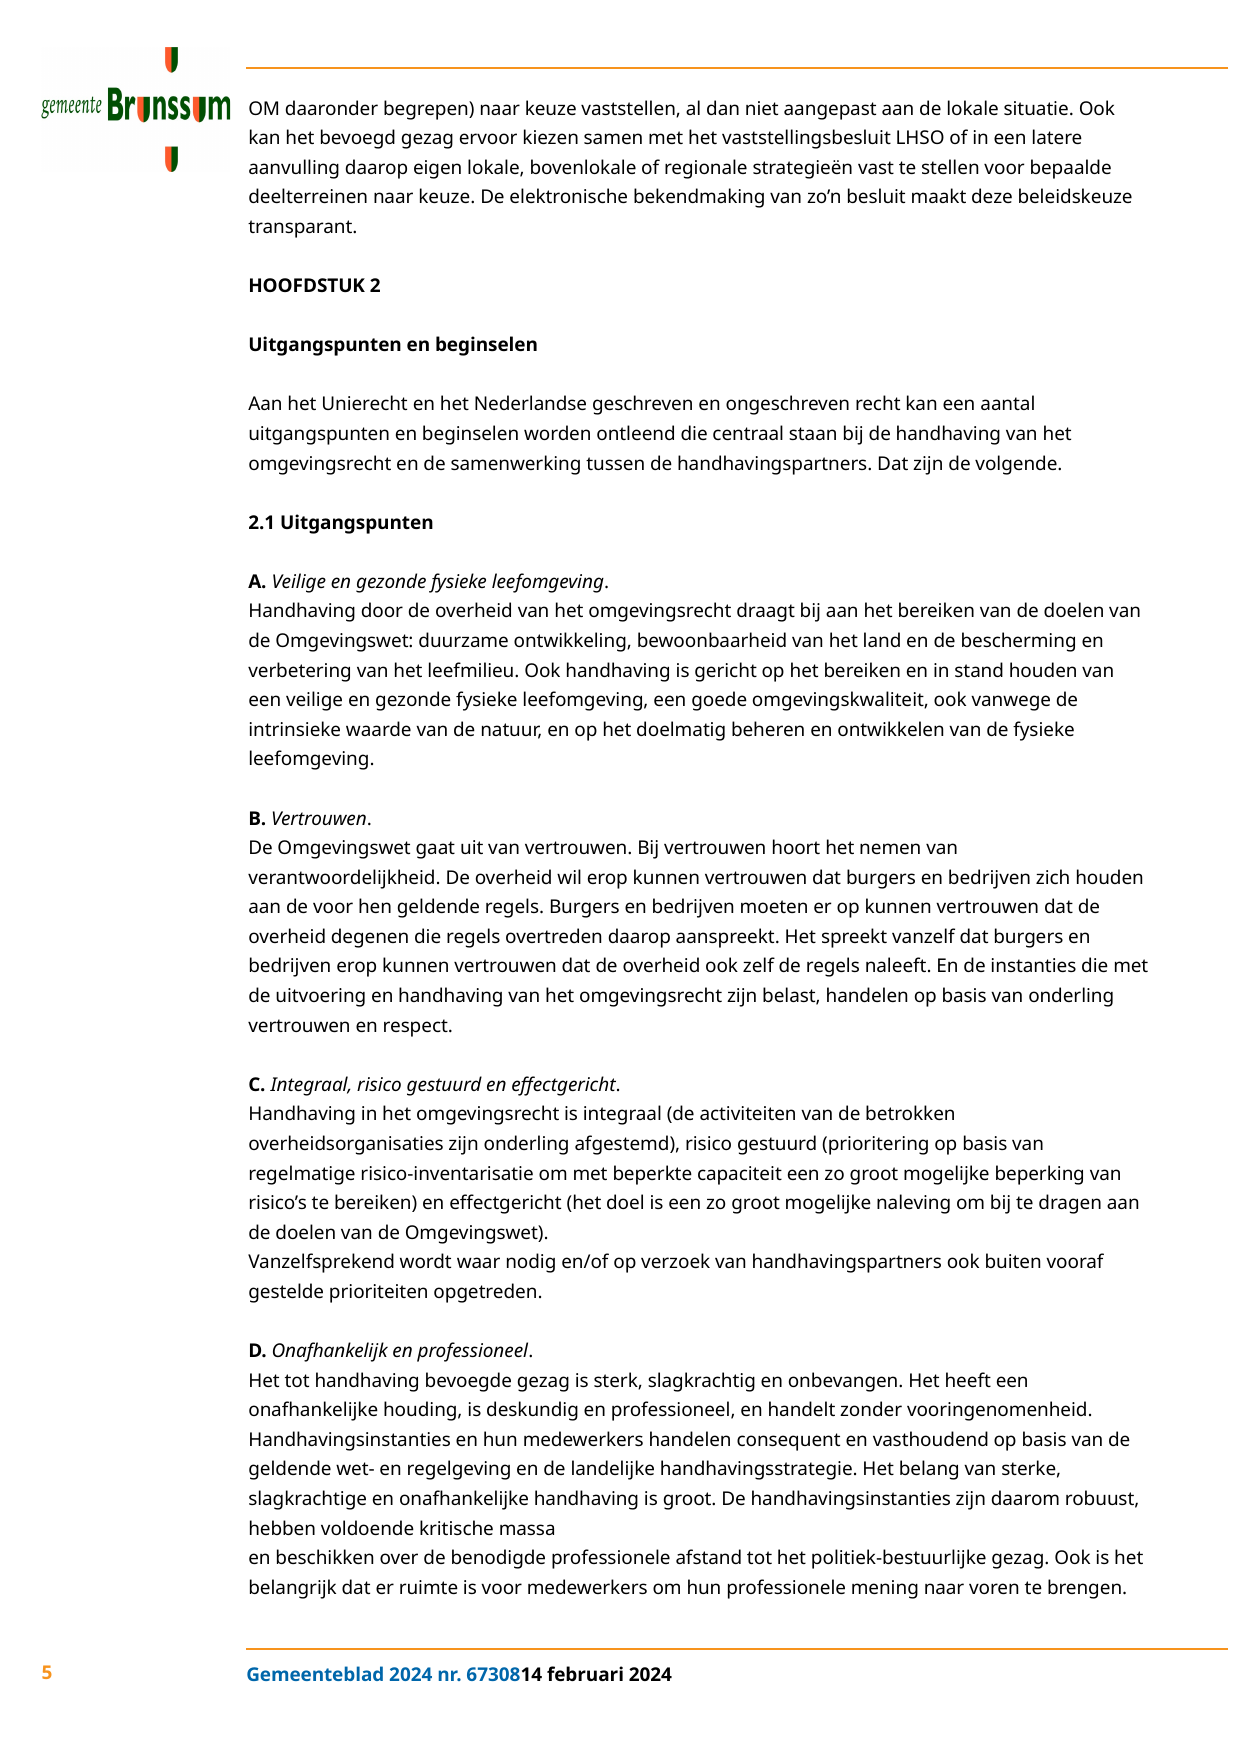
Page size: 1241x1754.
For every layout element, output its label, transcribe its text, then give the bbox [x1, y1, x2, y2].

text B. Vertrouwen. [248, 805, 1152, 831]
text en beschikken over de benodigde professionele afstand tot het politiek-bestuurlijke gezag. Ook is het belangrijk dat er ruimte is voor medewerkers om hun professionele mening naar voren te brengen. [248, 1544, 1152, 1600]
text D. Onafhankelijk en professioneel. [248, 1337, 1152, 1363]
picture [41, 47, 231, 172]
text Handhaving door de overheid van het omgevingsrecht draagt bij aan het bereiken van de doelen van de Omgevingswet: duurzame ontwikkeling, bewoonbaarheid van het land en de bescherming en verbetering van het leefmilieu. Ook handhaving is gericht op het bereiken en in stand houden van een veilige en gezonde fysieke leefomgeving, een goede omgevingskwaliteit, ook vanwege de intrinsieke waarde van de natuur, en op het doelmatig beheren en ontwikkelen van de fysieke leefomgeving. [248, 598, 1152, 771]
text A. Veilige en gezonde fysieke leefomgeving. [248, 568, 1152, 594]
text De Omgevingswet gaat uit van vertrouwen. Bij vertrouwen hoort het nemen van verantwoordelijkheid. De overheid wil erop kunnen vertrouwen dat burgers en bedrijven zich houden aan de voor hen geldende regels. Burgers en bedrijven moeten er op kunnen vertrouwen dat de overheid degenen die regels overtreden daarop aanspreekt. Het spreekt vanzelf dat burgers en bedrijven erop kunnen vertrouwen dat de overheid ook zelf de regels naleeft. En de instanties die met de uitvoering en handhaving van het omgevingsrecht zijn belast, handelen op basis van onderling vertrouwen en respect. [248, 834, 1152, 1038]
text HOOFDSTUK 2 [248, 272, 1152, 298]
text OM daaronder begrepen) naar keuze vaststellen, al dan niet aangepast aan de lokale situatie. Ook kan het bevoegd gezag ervoor kiezen samen met het vaststellingsbesluit LHSO of in een latere aanvulling daarop eigen lokale, bovenlokale of regionale strategieën vast te stellen voor bepaalde deelterreinen naar keuze. De elektronische bekendmaking van zo’n besluit maakt deze beleidskeuze transparant. [248, 95, 1152, 239]
text Uitgangspunten en beginselen [248, 331, 1152, 357]
text Vanzelfsprekend wordt waar nodig en/of op verzoek van handhavingspartners ook buiten vooraf gestelde prioriteiten opgetreden. [248, 1248, 1152, 1304]
text Het tot handhaving bevoegde gezag is sterk, slagkrachtig en onbevangen. Het heeft een onafhankelijke houding, is deskundig en professioneel, en handelt zonder vooringenomenheid. Handhavingsinstanties en hun medewerkers handelen consequent en vasthoudend op basis van de geldende wet- en regelgeving en de landelijke handhavingsstrategie. Het belang van sterke, slagkrachtige en onafhankelijke handhaving is groot. De handhavingsinstanties zijn daarom robuust, hebben voldoende kritische massa [248, 1367, 1152, 1541]
text Handhaving in het omgevingsrecht is integraal (de activiteiten van de betrokken overheidsorganisaties zijn onderling afgestemd), risico gestuurd (prioritering op basis van regelmatige risico-inventarisatie om met beperkte capaciteit een zo groot mogelijke beperking van risico’s te bereiken) en effectgericht (het doel is een zo groot mogelijke naleving om bij te dragen aan de doelen van de Omgevingswet). [248, 1101, 1152, 1245]
text Aan het Unierecht en het Nederlandse geschreven en ongeschreven recht kan een aantal uitgangspunten en beginselen worden ontleend die centraal staan bij de handhaving van het omgevingsrecht en de samenwerking tussen de handhavingspartners. Dat zijn de volgende. [248, 391, 1152, 476]
text 2.1 Uitgangspunten [248, 509, 1152, 535]
text C. Integraal, risico gestuurd en effectgericht. [248, 1071, 1152, 1097]
